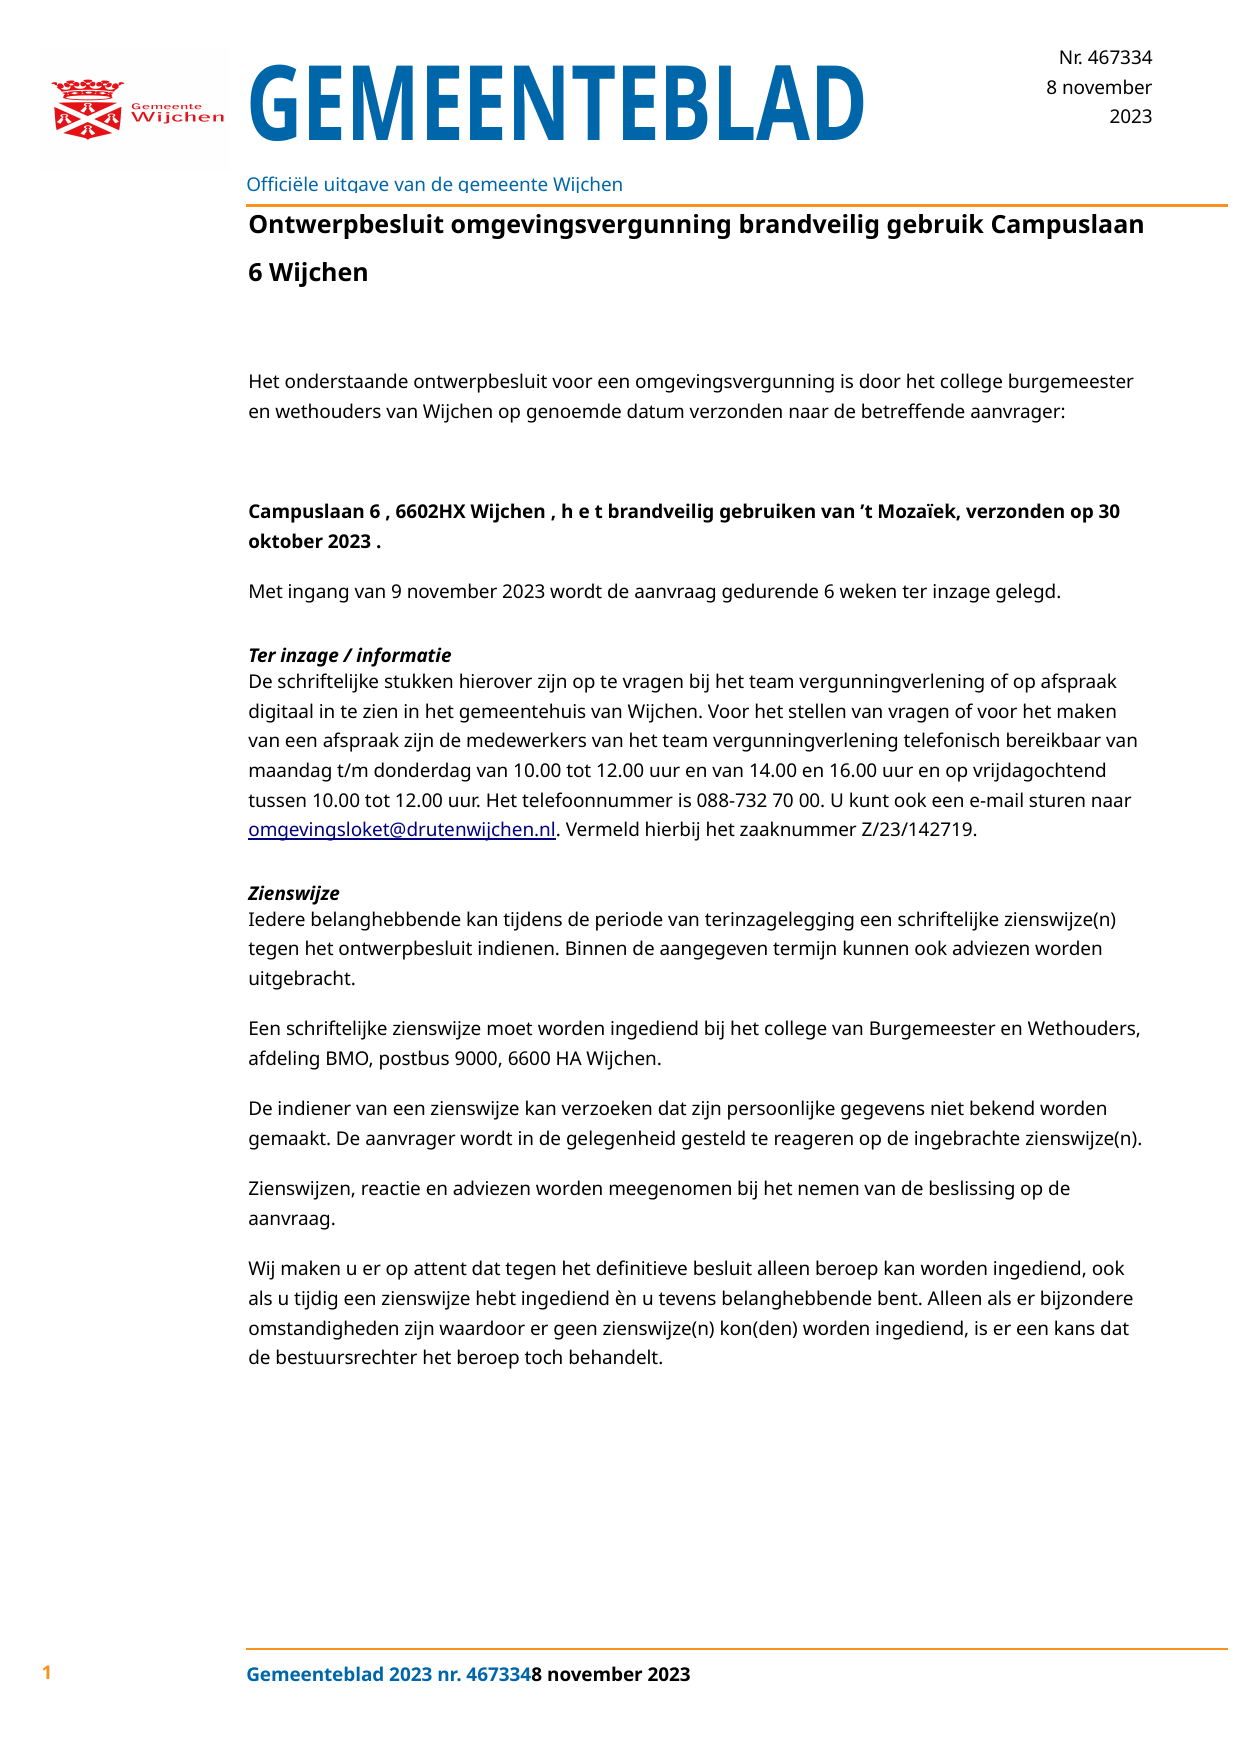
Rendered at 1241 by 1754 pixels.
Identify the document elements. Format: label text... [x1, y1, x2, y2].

text De indiener van een zienswijze kan verzoeken dat zijn persoonlijke gegevens niet bekend worden gemaakt. De aanvrager wordt in de gelegenheid gesteld te reageren op de ingebrachte zienswijze(n). [248, 1096, 1152, 1151]
text Zienswijzen, reactie en adviezen worden meegenomen bij het nemen van de beslissing op de aanvraag. [248, 1176, 1152, 1231]
text Wij maken u er op attent dat tegen het definitieve besluit alleen beroep kan worden ingediend, ook als u tijdig een zienswijze hebt ingediend èn u tevens belanghebbende bent. Alleen als er bijzondere omstandigheden zijn waardoor er geen zienswijze(n) kon(den) worden ingediend, is er een kans dat de bestuursrechter het beroep toch behandelt. [248, 1256, 1152, 1370]
text Ter inzage / informatie [248, 643, 1152, 668]
text Zienswijze [248, 880, 1152, 906]
text Het onderstaande ontwerpbesluit voor een omgevingsvergunning is door het college burgemeester en wethouders van Wijchen op genoemde datum verzonden naar de betreffende aanvrager: [248, 368, 1152, 424]
text Iedere belanghebbende kan tijdens de periode van terinzagelegging een schriftelijke zienswijze(n) tegen het ontwerpbesluit indienen. Binnen de aangegeven termijn kunnen ook adviezen worden uitgebracht. [248, 906, 1152, 991]
text De schriftelijke stukken hierover zijn op te vragen bij het team vergunningverlening of op afspraak digitaal in te zien in het gemeentehuis van Wijchen. Voor het stellen van vragen of voor het maken van een afspraak zijn de medewerkers van het team vergunningverlening telefonisch bereikbaar van maandag t/m donderdag van 10.00 tot 12.00 uur en van 14.00 en 16.00 uur en op vrijdagochtend tussen 10.00 tot 12.00 uur. Het telefoonnummer is 088-732 70 00. U kunt ook een e-mail sturen naar omgevingsloket@drutenwijchen.nl. Vermeld hierbij het zaaknummer Z/23/142719. [248, 668, 1152, 842]
text Een schriftelijke zienswijze moet worden ingediend bij het college van Burgemeester en Wethouders, afdeling BMO, postbus 9000, 6600 HA Wijchen. [248, 1016, 1152, 1071]
picture [41, 47, 231, 172]
text Ontwerpbesluit omgevingsvergunning brandveilig gebruik Campuslaan 6 Wijchen [248, 207, 1152, 288]
text Met ingang van 9 november 2023 wordt de aanvraag gedurende 6 weken ter inzage gelegd. [248, 579, 1152, 604]
text Campuslaan 6 , 6602HX Wijchen , h e t brandveilig gebruiken van ’t Mozaïek, verzonden op 30 oktober 2023 . [248, 499, 1152, 554]
